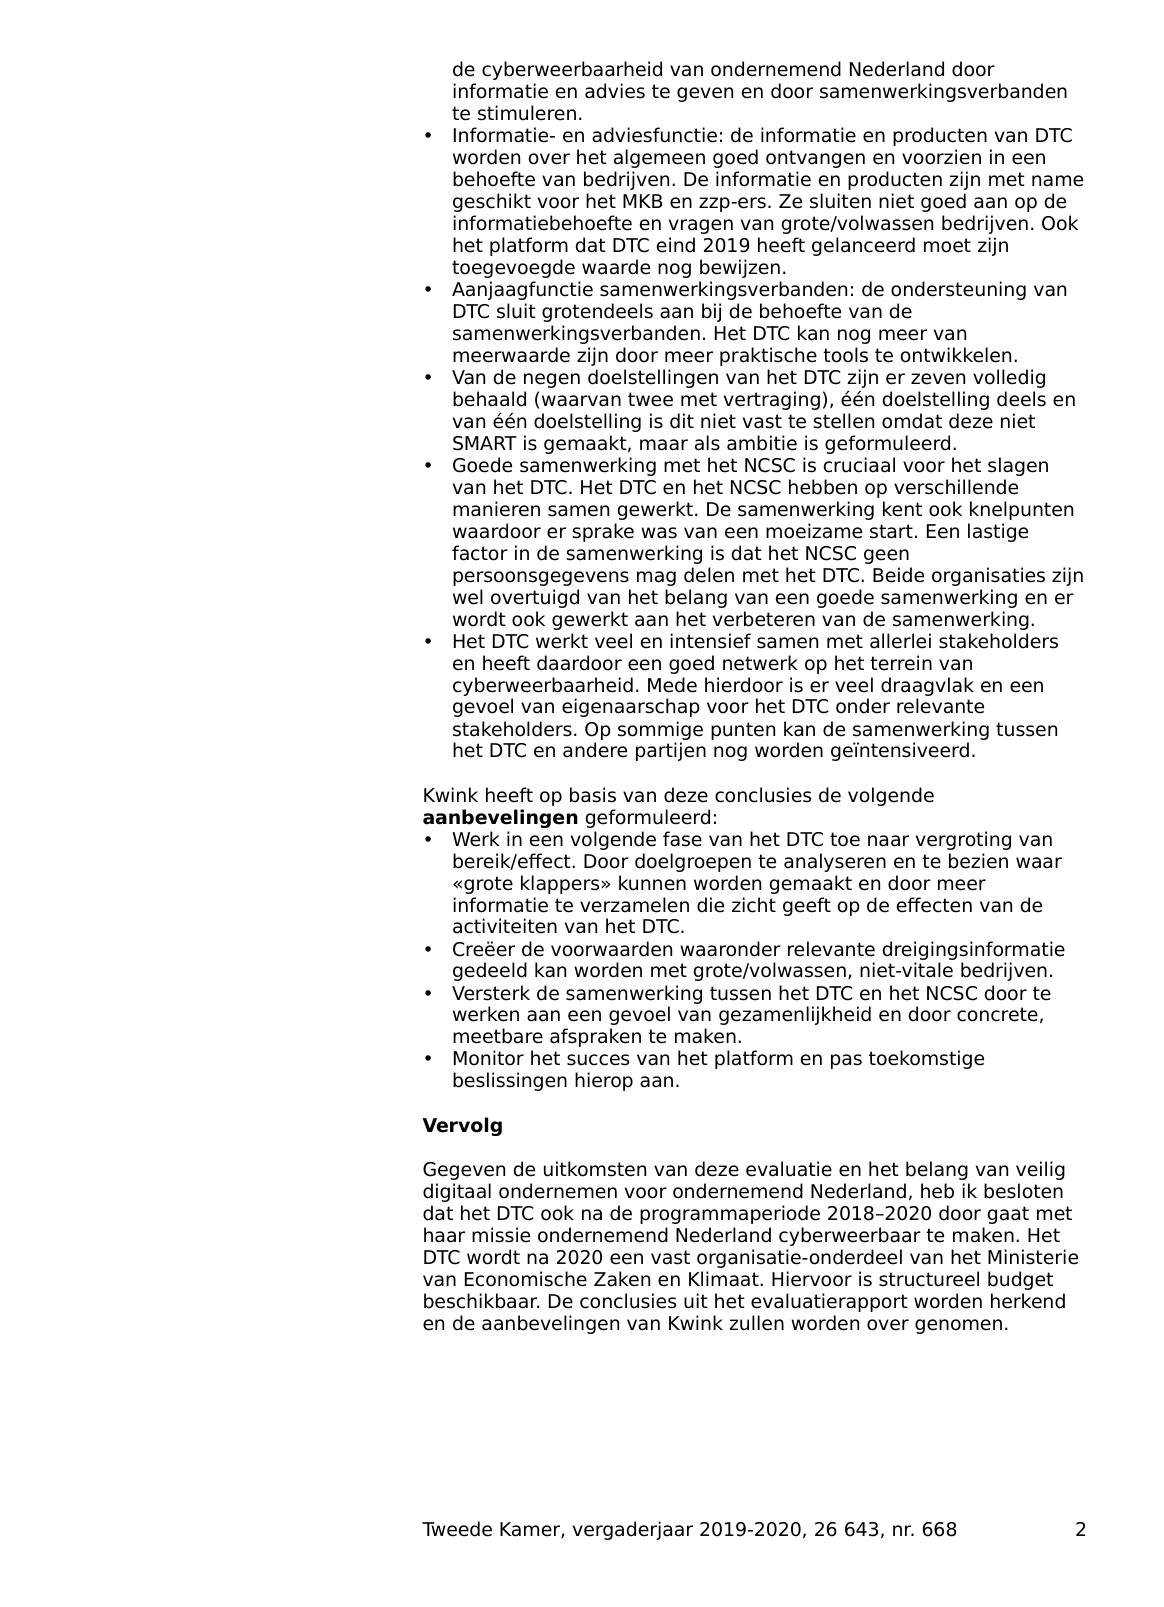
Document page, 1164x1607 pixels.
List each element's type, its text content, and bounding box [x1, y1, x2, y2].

text • Het DTC werkt veel en intensief samen met allerlei stakeholders en heeft daardoor een goed netwerk op het terrein van cyberweerbaarheid. Mede hierdoor is er veel draagvlak en een gevoel van eigenaarschap voor het DTC onder relevante stakeholders. Op sommige punten kan de samenwerking tussen het DTC en andere partijen nog worden geïntensiveerd. [422, 631, 1087, 762]
text • Aanjaagfunctie samenwerkingsverbanden: de ondersteuning van DTC sluit grotendeels aan bij de behoefte van de samenwerkingsverbanden. Het DTC kan nog meer van meerwaarde zijn door meer praktische tools te ontwikkelen. [422, 279, 1087, 367]
text Kwink heeft op basis van deze conclusies de volgende aanbevelingen geformuleerd: [422, 784, 1087, 828]
text • Van de negen doelstellingen van het DTC zijn er zeven volledig behaald (waarvan twee met vertraging), één doelstelling deels en van één doelstelling is dit niet vast te stellen omdat deze niet SMART is gemaakt, maar als ambitie is geformuleerd. [422, 367, 1087, 455]
text • Werk in een volgende fase van het DTC toe naar vergroting van bereik/effect. Door doelgroepen te analyseren en te bezien waar «grote klappers» kunnen worden gemaakt en door meer informatie te verzamelen die zicht geeft op de effecten van de activiteiten van het DTC. [422, 828, 1087, 938]
text • Informatie- en adviesfunctie: de informatie en producten van DTC worden over het algemeen goed ontvangen en voorzien in een behoefte van bedrijven. De informatie en producten zijn met name geschikt voor het MKB en zzp-ers. Ze sluiten niet goed aan op de informatiebehoefte en vragen van grote/volwassen bedrijven. Ook het platform dat DTC eind 2019 heeft gelanceerd moet zijn toegevoegde waarde nog bewijzen. [422, 125, 1087, 279]
text • Creëer de voorwaarden waaronder relevante dreigingsinformatie gedeeld kan worden met grote/volwassen, niet-vitale bedrijven. [422, 938, 1087, 982]
subtitle Vervolg [422, 1114, 1087, 1136]
text de cyberweerbaarheid van ondernemend Nederland door informatie en advies te geven en door samenwerkingsverbanden te stimuleren. [422, 59, 1087, 125]
text • Monitor het succes van het platform en pas toekomstige beslissingen hierop aan. [422, 1048, 1087, 1092]
text • Versterk de samenwerking tussen het DTC en het NCSC door te werken aan een gevoel van gezamenlijkheid en door concrete, meetbare afspraken te maken. [422, 982, 1087, 1048]
text Gegeven de uitkomsten van deze evaluatie en het belang van veilig digitaal ondernemen voor ondernemend Nederland, heb ik besloten dat het DTC ook na de programmaperiode 2018–2020 door gaat met haar missie ondernemend Nederland cyberweerbaar te maken. Het DTC wordt na 2020 een vast organisatie-onderdeel van het Ministerie van Economische Zaken en Klimaat. Hiervoor is structureel budget beschikbaar. De conclusies uit het evaluatierapport worden herkend en de aanbevelingen van Kwink zullen worden over genomen. [422, 1159, 1087, 1334]
text • Goede samenwerking met het NCSC is cruciaal voor het slagen van het DTC. Het DTC en het NCSC hebben op verschillende manieren samen gewerkt. De samenwerking kent ook knelpunten waardoor er sprake was van een moeizame start. Een lastige factor in de samenwerking is dat het NCSC geen persoonsgegevens mag delen met het DTC. Beide organisaties zijn wel overtuigd van het belang van een goede samenwerking en er wordt ook gewerkt aan het verbeteren van de samenwerking. [422, 455, 1087, 631]
